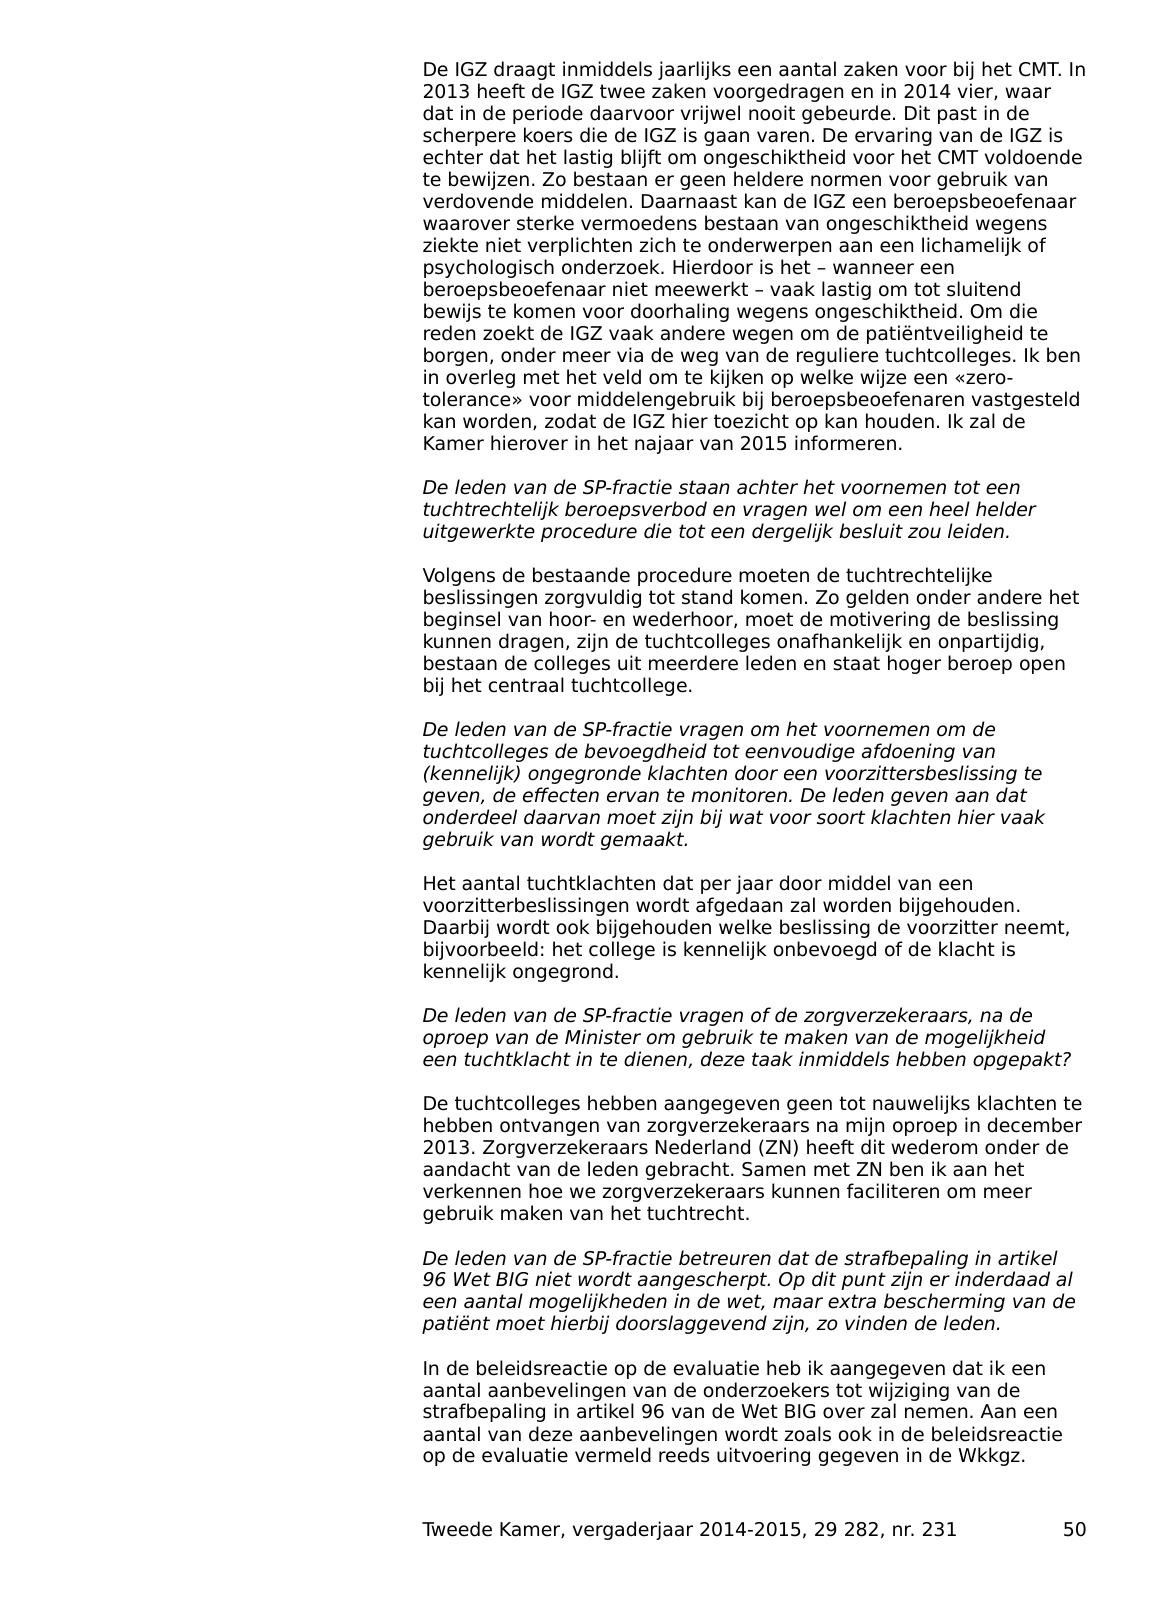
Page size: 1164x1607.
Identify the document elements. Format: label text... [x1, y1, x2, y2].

text De IGZ draagt inmiddels jaarlijks een aantal zaken voor bij het CMT. In 2013 heeft de IGZ twee zaken voorgedragen en in 2014 vier, waar dat in de periode daarvoor vrijwel nooit gebeurde. Dit past in de scherpere koers die de IGZ is gaan varen. De ervaring van de IGZ is echter dat het lastig blijft om ongeschiktheid voor het CMT voldoende te bewijzen. Zo bestaan er geen heldere normen voor gebruik van verdovende middelen. Daarnaast kan de IGZ een beroepsbeoefenaar waarover sterke vermoedens bestaan van ongeschiktheid wegens ziekte niet verplichten zich te onderwerpen aan een lichamelijk of psychologisch onderzoek. Hierdoor is het – wanneer een beroepsbeoefenaar niet meewerkt – vaak lastig om tot sluitend bewijs te komen voor doorhaling wegens ongeschiktheid. Om die reden zoekt de IGZ vaak andere wegen om de patiëntveiligheid te borgen, onder meer via de weg van de reguliere tuchtcolleges. Ik ben in overleg met het veld om te kijken op welke wijze een «zero-tolerance» voor middelengebruik bij beroepsbeoefenaren vastgesteld kan worden, zodat de IGZ hier toezicht op kan houden. Ik zal de Kamer hierover in het najaar van 2015 informeren. [422, 59, 1087, 455]
text De leden van de SP-fractie betreuren dat de strafbepaling in artikel 96 Wet BIG niet wordt aangescherpt. Op dit punt zijn er inderdaad al een aantal mogelijkheden in de wet, maar extra bescherming van de patiënt moet hierbij doorslaggevend zijn, zo vinden de leden. [422, 1247, 1087, 1335]
text Het aantal tuchtklachten dat per jaar door middel van een voorzitterbeslissingen wordt afgedaan zal worden bijgehouden. Daarbij wordt ook bijgehouden welke beslissing de voorzitter neemt, bijvoorbeeld: het college is kennelijk onbevoegd of de klacht is kennelijk ongegrond. [422, 873, 1087, 983]
text Volgens de bestaande procedure moeten de tuchtrechtelijke beslissingen zorgvuldig tot stand komen. Zo gelden onder andere het beginsel van hoor- en wederhoor, moet de motivering de beslissing kunnen dragen, zijn de tuchtcolleges onafhankelijk en onpartijdig, bestaan de colleges uit meerdere leden en staat hoger beroep open bij het centraal tuchtcollege. [422, 565, 1087, 697]
text De leden van de SP-fractie vragen of de zorgverzekeraars, na de oproep van de Minister om gebruik te maken van de mogelijkheid een tuchtklacht in te dienen, deze taak inmiddels hebben opgepakt? [422, 1005, 1087, 1071]
text In de beleidsreactie op de evaluatie heb ik aangegeven dat ik een aantal aanbevelingen van de onderzoekers tot wijziging van de strafbepaling in artikel 96 van de Wet BIG over zal nemen. Aan een aantal van deze aanbevelingen wordt zoals ook in de beleidsreactie op de evaluatie vermeld reeds uitvoering gegeven in de Wkkgz. [422, 1357, 1087, 1467]
text De leden van de SP-fractie staan achter het voornemen tot een tuchtrechtelijk beroepsverbod en vragen wel om een heel helder uitgewerkte procedure die tot een dergelijk besluit zou leiden. [422, 477, 1087, 543]
text De leden van de SP-fractie vragen om het voornemen om de tuchtcolleges de bevoegdheid tot eenvoudige afdoening van (kennelijk) ongegronde klachten door een voorzittersbeslissing te geven, de effecten ervan te monitoren. De leden geven aan dat onderdeel daarvan moet zijn bij wat voor soort klachten hier vaak gebruik van wordt gemaakt. [422, 719, 1087, 851]
text De tuchtcolleges hebben aangegeven geen tot nauwelijks klachten te hebben ontvangen van zorgverzekeraars na mijn oproep in december 2013. Zorgverzekeraars Nederland (ZN) heeft dit wederom onder de aandacht van de leden gebracht. Samen met ZN ben ik aan het verkennen hoe we zorgverzekeraars kunnen faciliteren om meer gebruik maken van het tuchtrecht. [422, 1093, 1087, 1225]
